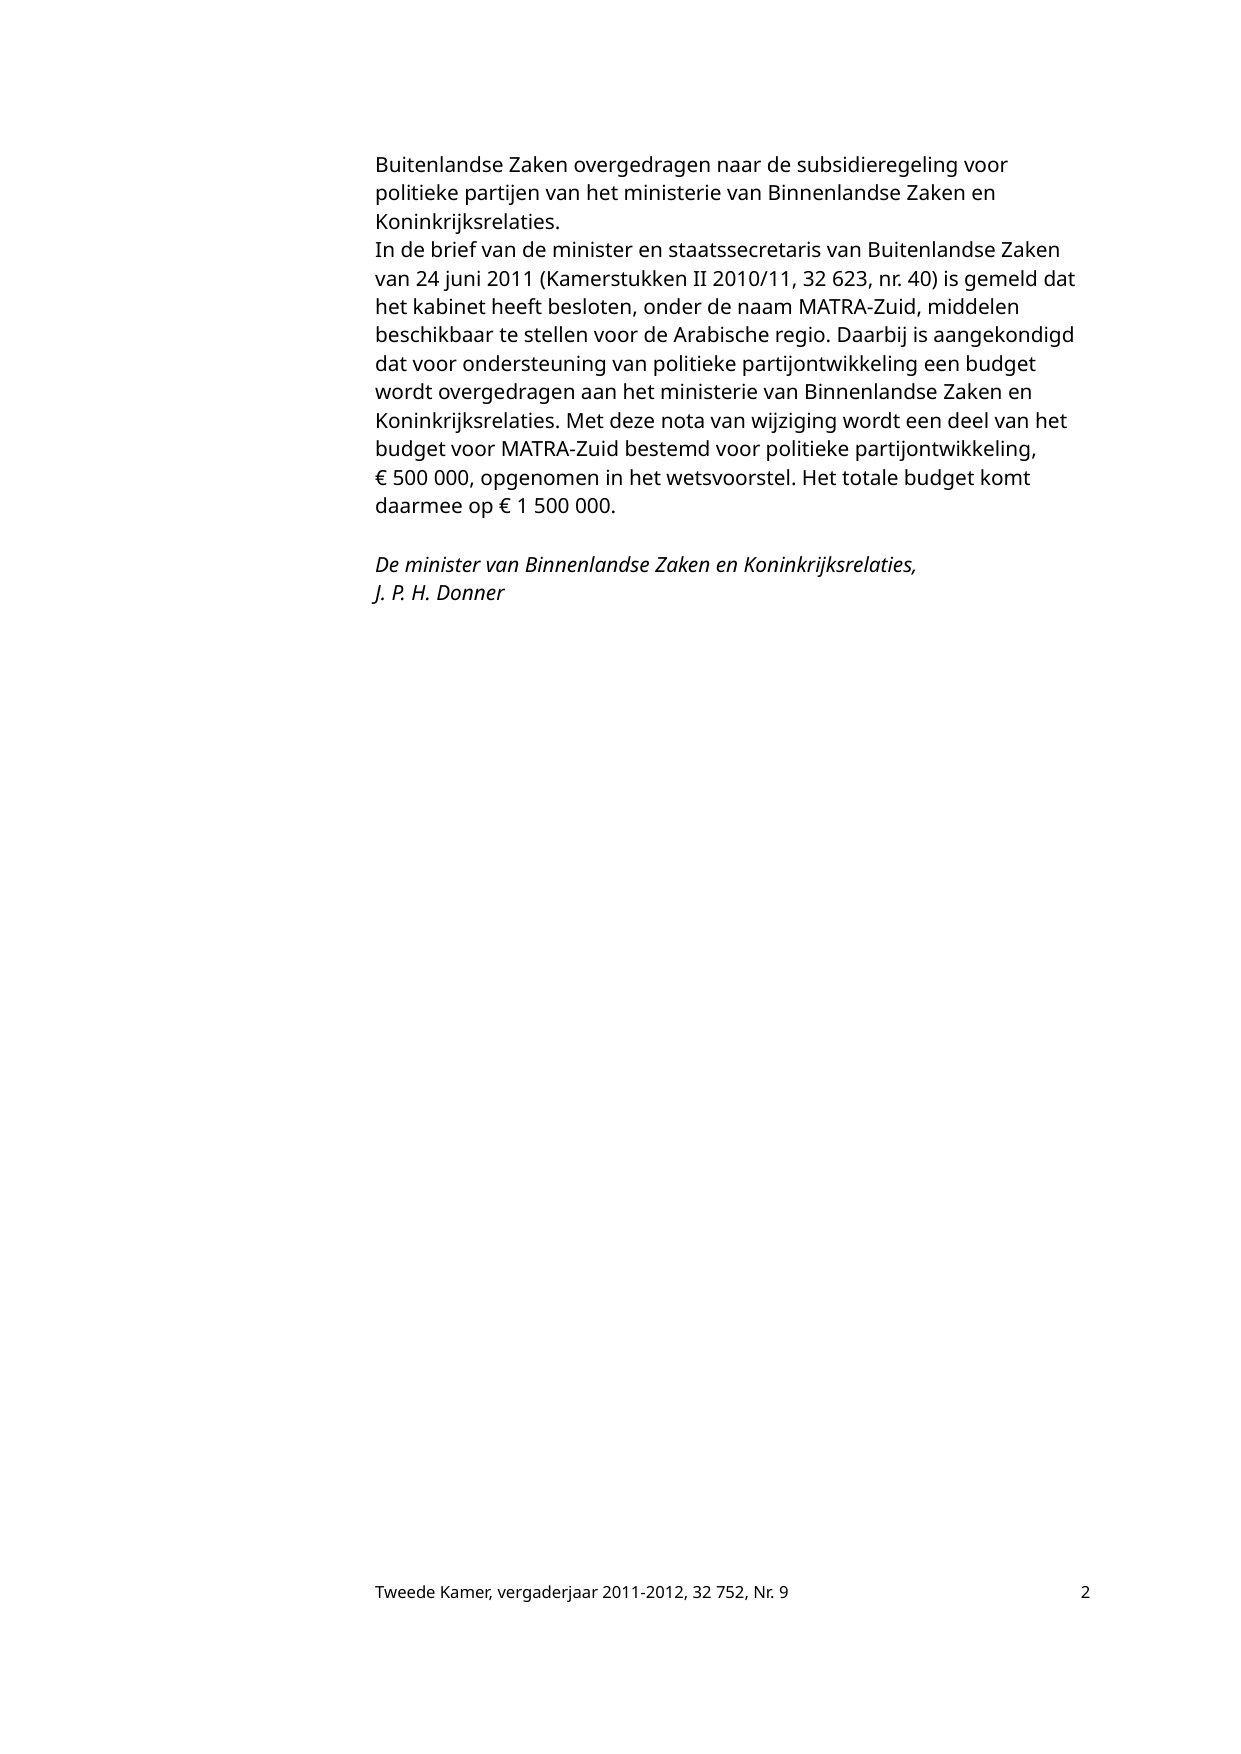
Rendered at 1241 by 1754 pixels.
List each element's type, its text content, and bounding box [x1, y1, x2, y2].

text Buitenlandse Zaken overgedragen naar de subsidieregeling voor politieke partijen van het ministerie van Binnenlandse Zaken en Koninkrijksrelaties. [375, 150, 1090, 235]
text In de brief van de minister en staatssecretaris van Buitenlandse Zaken van 24 juni 2011 (Kamerstukken II 2010/11, 32 623, nr. 40) is gemeld dat het kabinet heeft besloten, onder de naam MATRA-Zuid, middelen beschikbaar te stellen voor de Arabische regio. Daarbij is aangekondigd dat voor ondersteuning van politieke partijontwikkeling een budget wordt overgedragen aan het ministerie van Binnenlandse Zaken en Koninkrijksrelaties. Met deze nota van wijziging wordt een deel van het budget voor MATRA-Zuid bestemd voor politieke partijontwikkeling, € 500 000, opgenomen in het wetsvoorstel. Het totale budget komt daarmee op € 1 500 000. [375, 235, 1090, 520]
text J. P. H. Donner [375, 578, 1090, 607]
text De minister van Binnenlandse Zaken en Koninkrijksrelaties, [375, 550, 1090, 578]
